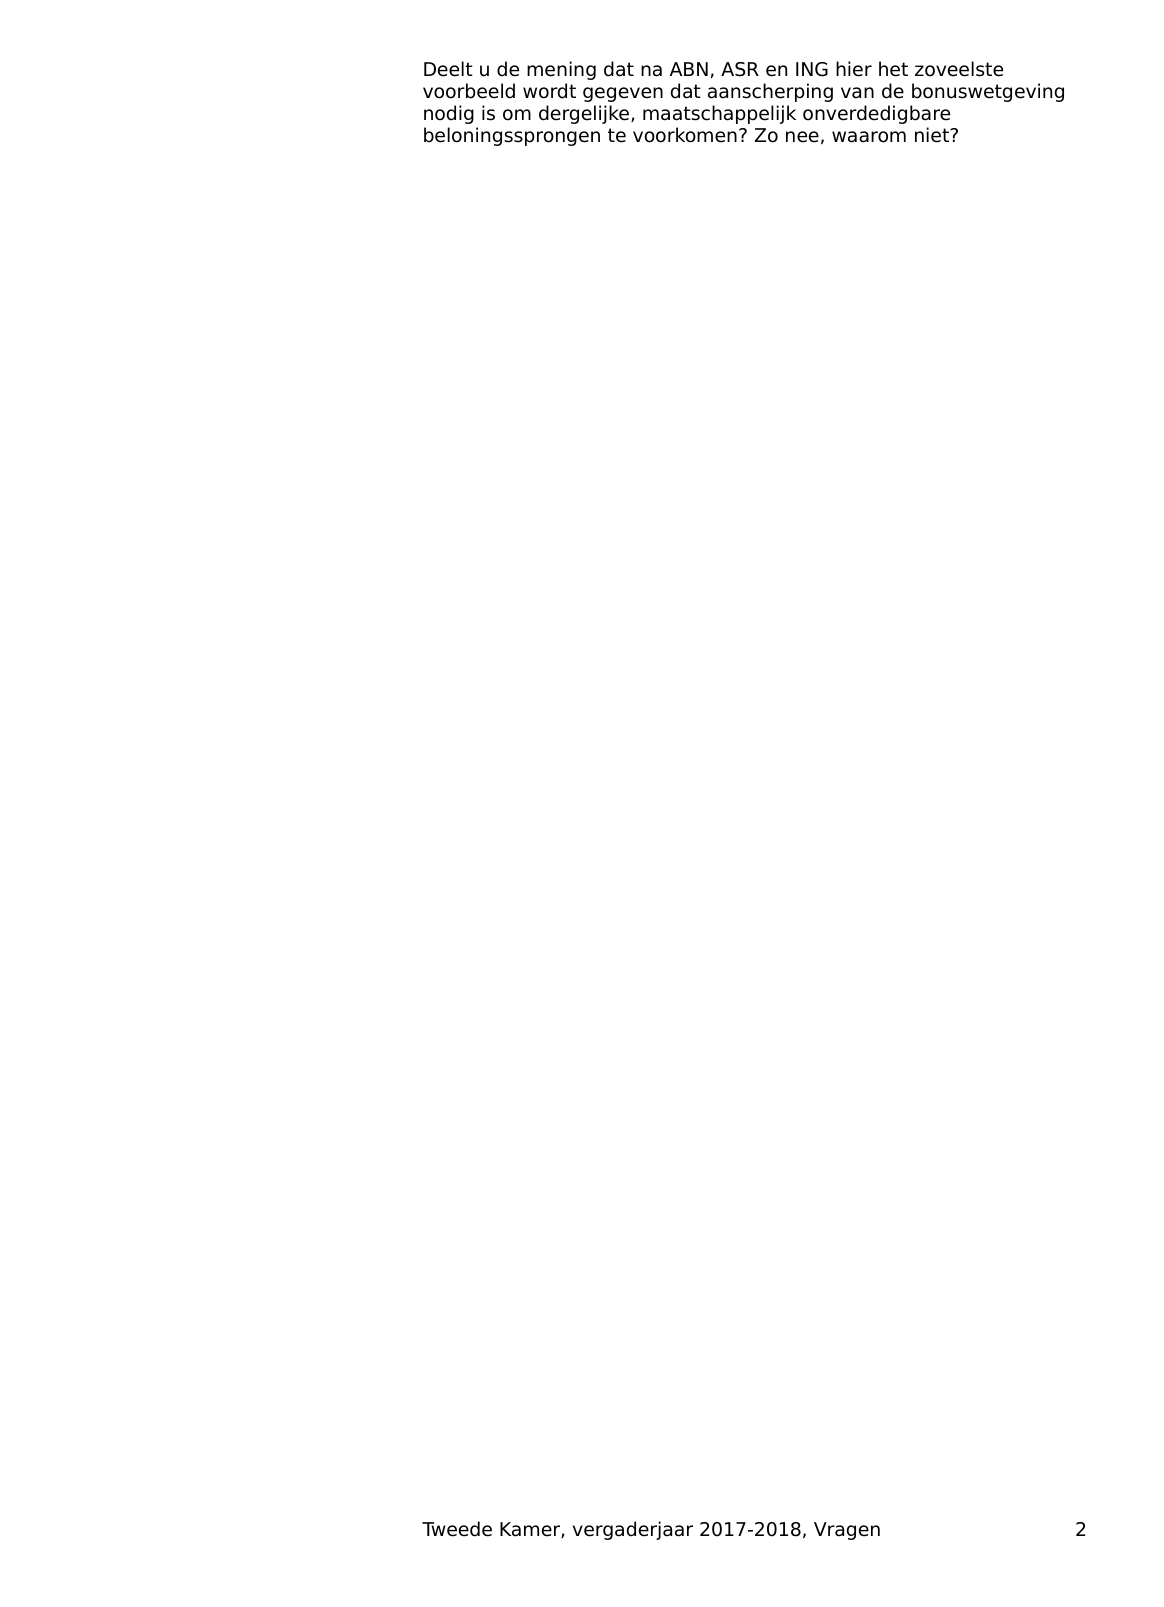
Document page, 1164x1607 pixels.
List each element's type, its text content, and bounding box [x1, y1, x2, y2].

text Deelt u de mening dat na ABN, ASR en ING hier het zoveelste voorbeeld wordt gegeven dat aanscherping van de bonuswetgeving nodig is om dergelijke, maatschappelijk onverdedigbare beloningssprongen te voorkomen? Zo nee, waarom niet? [422, 59, 1087, 147]
